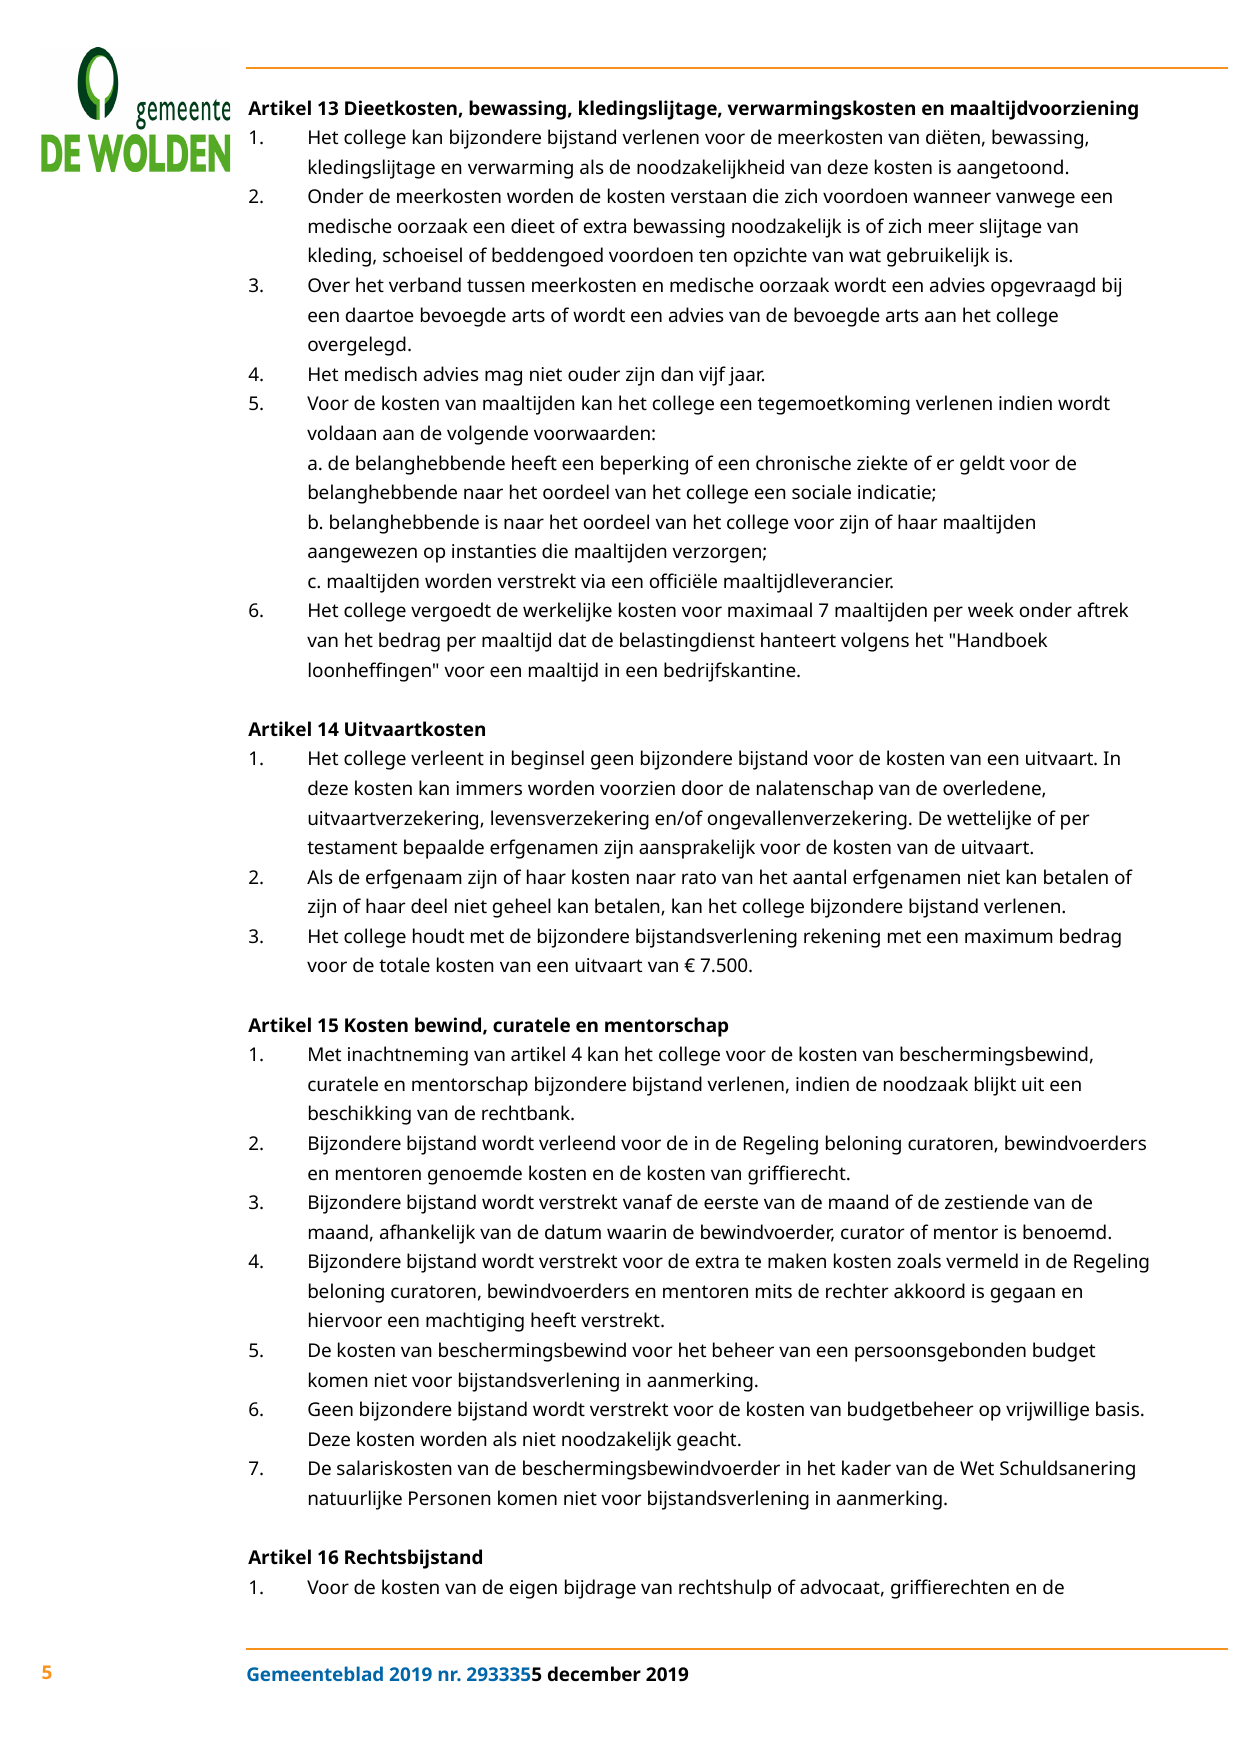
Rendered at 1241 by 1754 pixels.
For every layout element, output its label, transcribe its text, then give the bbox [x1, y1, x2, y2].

list a. de belanghebbende heeft een beperking of een chronische ziekte of er geldt voor de belanghebbende naar het oordeel van het college een sociale indicatie; [248, 450, 1152, 505]
list Bijzondere bijstand wordt verleend voor de in de Regeling beloning curatoren, bewindvoerders en mentoren genoemde kosten en de kosten van griffierecht. [248, 1130, 1152, 1186]
list Het college houdt met de bijzondere bijstandsverlening rekening met een maximum bedrag voor de totale kosten van een uitvaart van € 7.500. [248, 923, 1152, 978]
list Als de erfgenaam zijn of haar kosten naar rato van het aantal erfgenamen niet kan betalen of zijn of haar deel niet geheel kan betalen, kan het college bijzondere bijstand verlenen. [248, 864, 1152, 919]
list Bijzondere bijstand wordt verstrekt voor de extra te maken kosten zoals vermeld in de Regeling beloning curatoren, bewindvoerders en mentoren mits de rechter akkoord is gegaan en hiervoor een machtiging heeft verstrekt. [248, 1248, 1152, 1333]
list c. maaltijden worden verstrekt via een officiële maaltijdleverancier. [248, 568, 1152, 594]
list Het college kan bijzondere bijstand verlenen voor de meerkosten van diëten, bewassing, kledingslijtage en verwarming als de noodzakelijkheid van deze kosten is aangetoond. [248, 124, 1152, 180]
picture [41, 47, 231, 172]
text Artikel 15 Kosten bewind, curatele en mentorschap [248, 1012, 1152, 1038]
list Geen bijzondere bijstand wordt verstrekt voor de kosten van budgetbeheer op vrijwillige basis. Deze kosten worden als niet noodzakelijk geacht. [248, 1396, 1152, 1452]
text Artikel 13 Dieetkosten, bewassing, kledingslijtage, verwarmingskosten en maaltijdvoorziening [248, 95, 1152, 121]
list Met inachtneming van artikel 4 kan het college voor de kosten van beschermingsbewind, curatele en mentorschap bijzondere bijstand verlenen, indien de noodzaak blijkt uit een beschikking van de rechtbank. [248, 1041, 1152, 1126]
list Voor de kosten van de eigen bijdrage van rechtshulp of advocaat, griffierechten en de [248, 1574, 1152, 1600]
list Bijzondere bijstand wordt verstrekt vanaf de eerste van de maand of de zestiende van de maand, afhankelijk van de datum waarin de bewindvoerder, curator of mentor is benoemd. [248, 1189, 1152, 1245]
list De kosten van beschermingsbewind voor het beheer van een persoonsgebonden budget komen niet voor bijstandsverlening in aanmerking. [248, 1337, 1152, 1393]
list Het medisch advies mag niet ouder zijn dan vijf jaar. [248, 361, 1152, 387]
text Artikel 16 Rechtsbijstand [248, 1544, 1152, 1570]
list Het college verleent in beginsel geen bijzondere bijstand voor de kosten van een uitvaart. In deze kosten kan immers worden voorzien door de nalatenschap van de overledene, uitvaartverzekering, levensverzekering en/of ongevallenverzekering. De wettelijke of per testament bepaalde erfgenamen zijn aansprakelijk voor de kosten van de uitvaart. [248, 746, 1152, 860]
list Het college vergoedt de werkelijke kosten voor maximaal 7 maaltijden per week onder aftrek van het bedrag per maaltijd dat de belastingdienst hanteert volgens het "Handboek loonheffingen" voor een maaltijd in een bedrijfskantine. [248, 598, 1152, 683]
list De salariskosten van de beschermingsbewindvoerder in het kader van de Wet Schuldsanering natuurlijke Personen komen niet voor bijstandsverlening in aanmerking. [248, 1456, 1152, 1511]
list Voor de kosten van maaltijden kan het college een tegemoetkoming verlenen indien wordt voldaan aan de volgende voorwaarden: [248, 391, 1152, 446]
list Over het verband tussen meerkosten en medische oorzaak wordt een advies opgevraagd bij een daartoe bevoegde arts of wordt een advies van de bevoegde arts aan het college overgelegd. [248, 272, 1152, 357]
list b. belanghebbende is naar het oordeel van het college voor zijn of haar maaltijden aangewezen op instanties die maaltijden verzorgen; [248, 509, 1152, 564]
text Artikel 14 Uitvaartkosten [248, 716, 1152, 742]
list Onder de meerkosten worden de kosten verstaan die zich voordoen wanneer vanwege een medische oorzaak een dieet of extra bewassing noodzakelijk is of zich meer slijtage van kleding, schoeisel of beddengoed voordoen ten opzichte van wat gebruikelijk is. [248, 183, 1152, 268]
